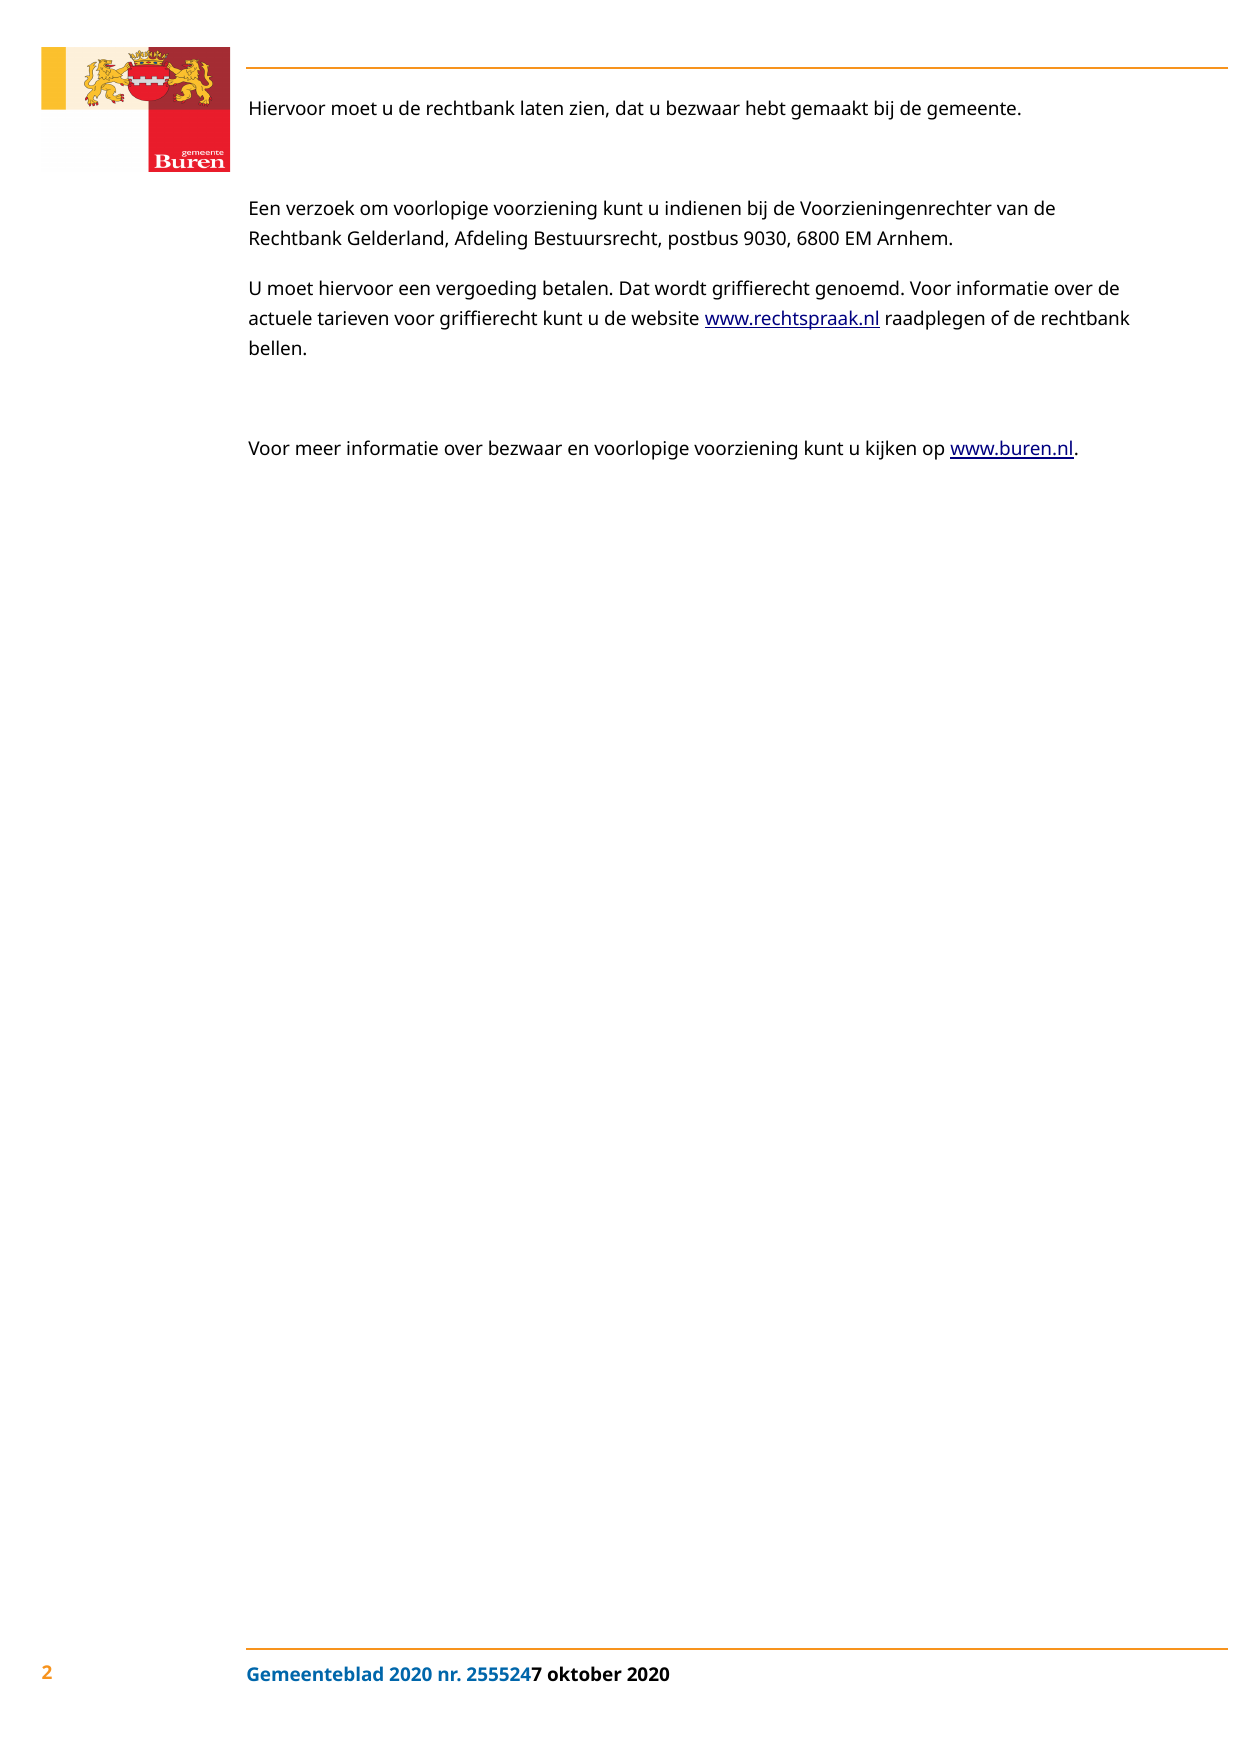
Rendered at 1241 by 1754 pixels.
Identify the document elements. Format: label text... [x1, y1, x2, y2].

picture [41, 47, 231, 172]
text Voor meer informatie over bezwaar en voorlopige voorziening kunt u kijken op www.buren.nl. [248, 436, 1152, 461]
text U moet hiervoor een vergoeding betalen. Dat wordt griffierecht genoemd. Voor informatie over de actuele tarieven voor griffierecht kunt u de website www.rechtspraak.nl raadplegen of de rechtbank bellen. [248, 276, 1152, 361]
text Een verzoek om voorlopige voorziening kunt u indienen bij de Voorzieningenrechter van de Rechtbank Gelderland, Afdeling Bestuursrecht, postbus 9030, 6800 EM Arnhem. [248, 196, 1152, 251]
text Hiervoor moet u de rechtbank laten zien, dat u bezwaar hebt gemaakt bij de gemeente. [248, 95, 1152, 121]
